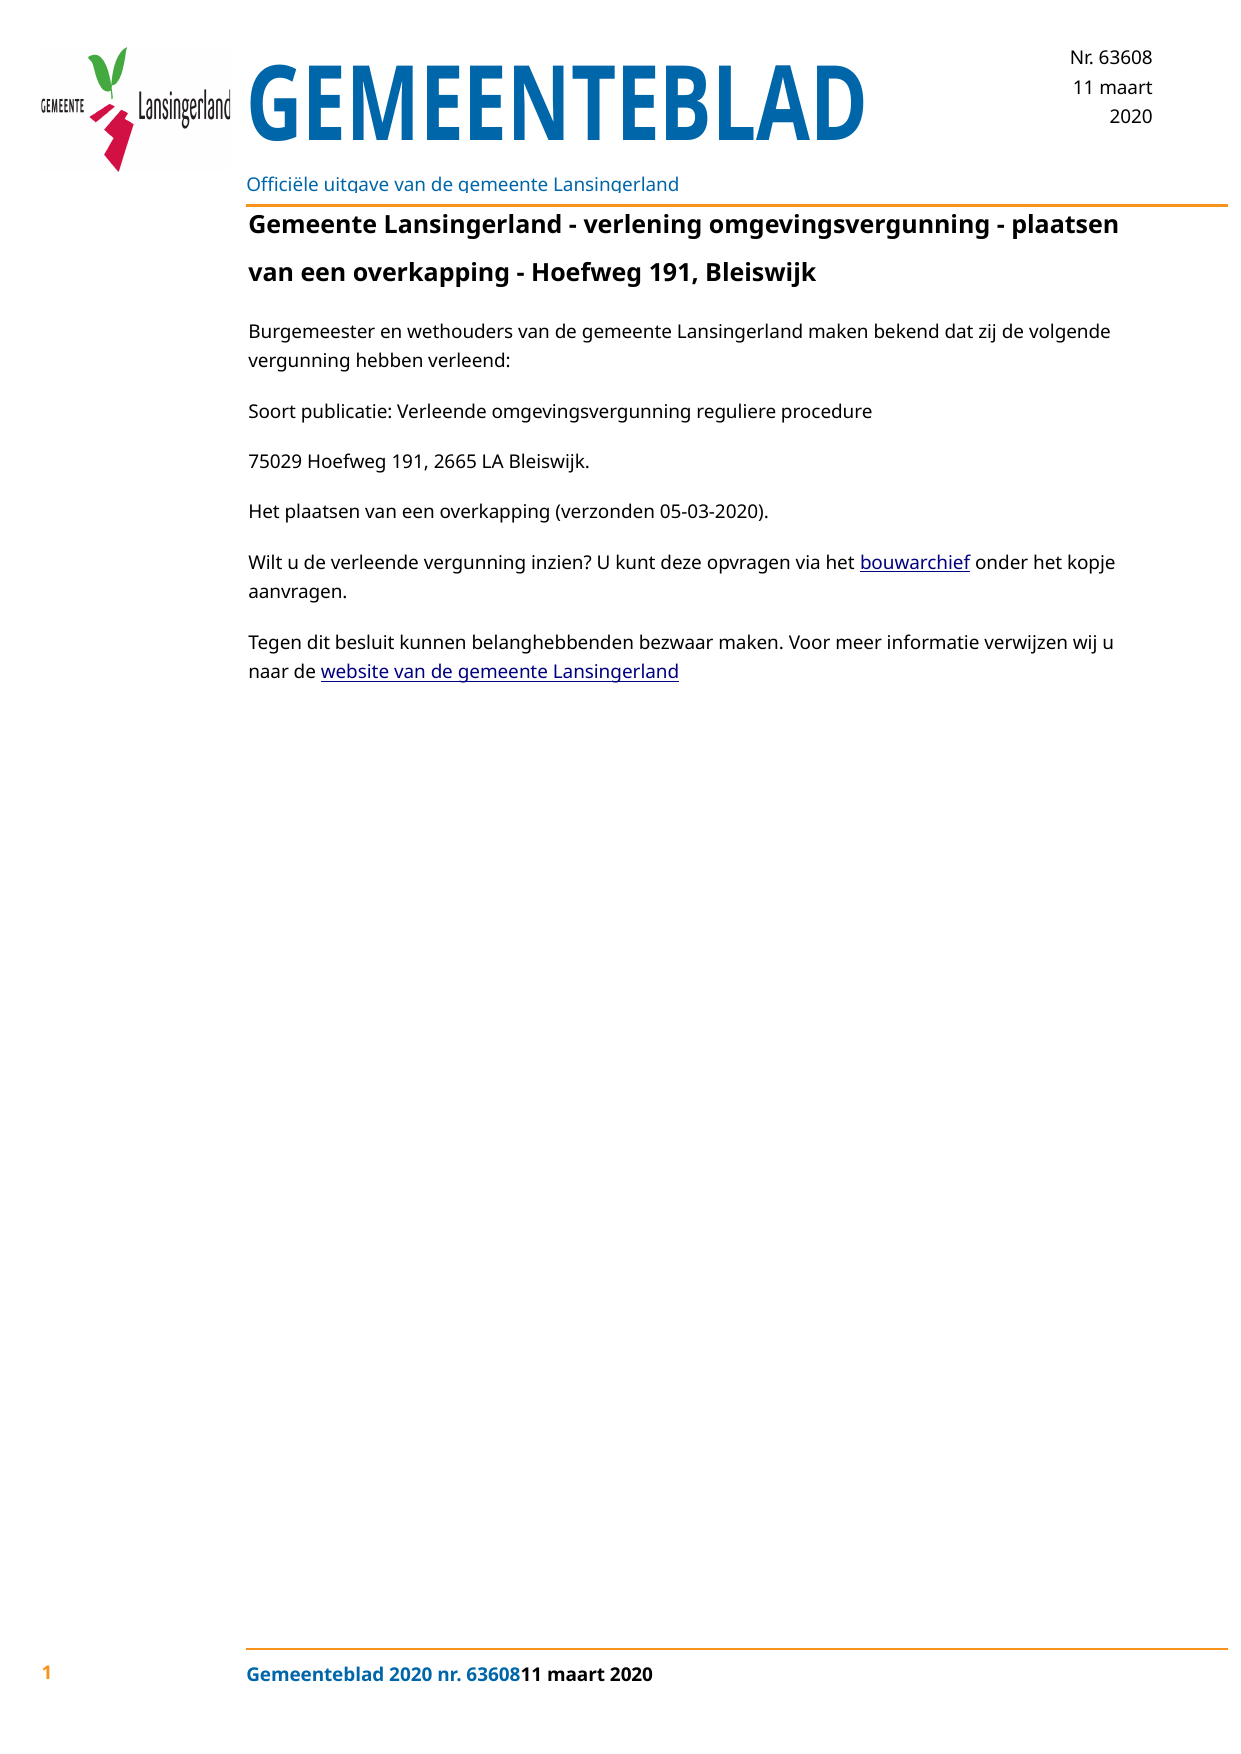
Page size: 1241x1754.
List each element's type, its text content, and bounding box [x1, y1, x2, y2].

text Wilt u de verleende vergunning inzien? U kunt deze opvragen via het bouwarchief onder het kopje aanvragen. [248, 549, 1152, 604]
text Soort publicatie: Verleende omgevingsvergunning reguliere procedure [248, 398, 1152, 424]
picture [41, 47, 231, 172]
text Gemeente Lansingerland - verlening omgevingsvergunning - plaatsen van een overkapping - Hoefweg 191, Bleiswijk [248, 207, 1152, 288]
text Het plaatsen van een overkapping (verzonden 05-03-2020). [248, 499, 1152, 524]
text 75029 Hoefweg 191, 2665 LA Bleiswijk. [248, 448, 1152, 474]
text Burgemeester en wethouders van de gemeente Lansingerland maken bekend dat zij de volgende vergunning hebben verleend: [248, 318, 1152, 373]
text Tegen dit besluit kunnen belanghebbenden bezwaar maken. Voor meer informatie verwijzen wij u naar de website van de gemeente Lansingerland [248, 629, 1152, 684]
